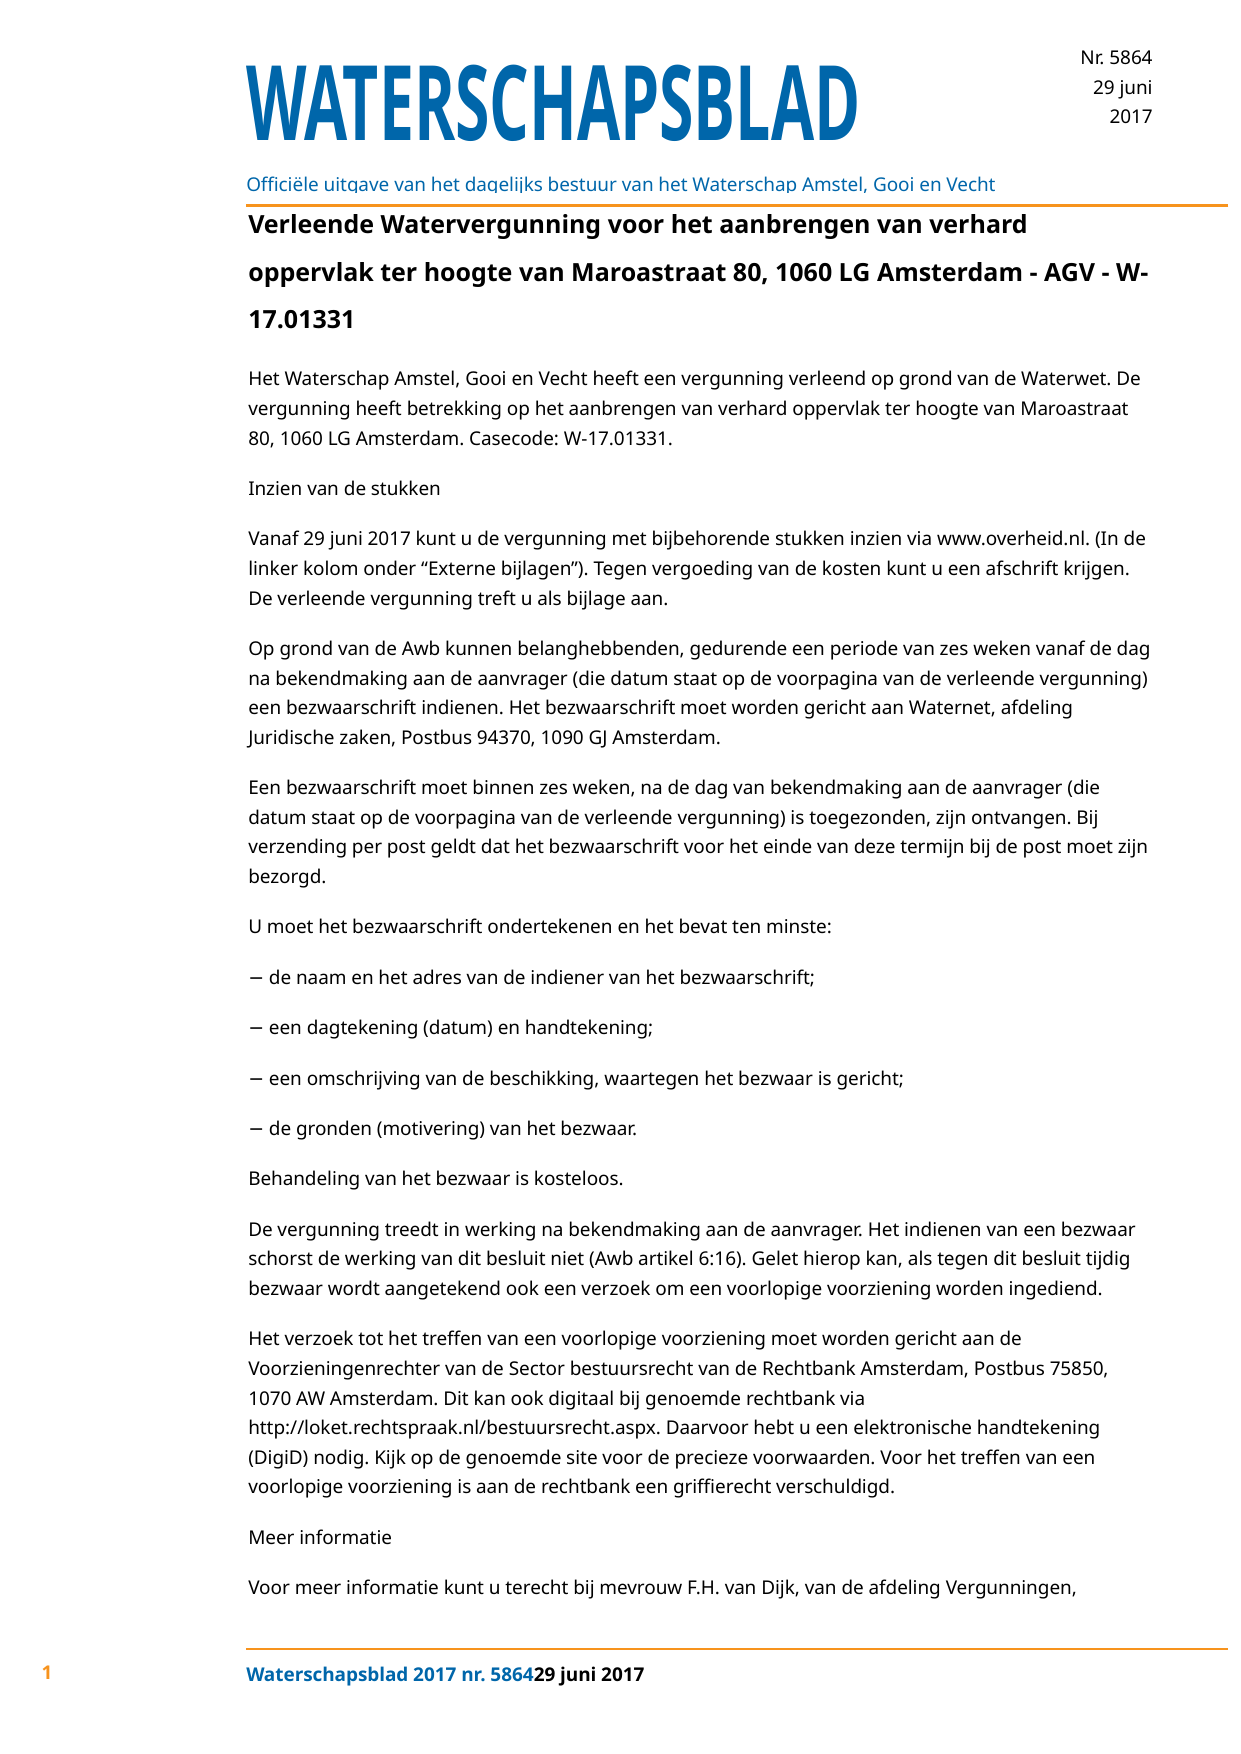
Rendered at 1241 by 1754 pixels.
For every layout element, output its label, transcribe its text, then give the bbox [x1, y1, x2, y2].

text − een dagtekening (datum) en handtekening; [248, 1014, 1152, 1040]
text Een bezwaarschrift moet binnen zes weken, na de dag van bekendmaking aan de aanvrager (die datum staat op de voorpagina van de verleende vergunning) is toegezonden, zijn ontvangen. Bij verzending per post geldt dat het bezwaarschrift voor het einde van deze termijn bij de post moet zijn bezorgd. [248, 774, 1152, 889]
text Vanaf 29 juni 2017 kunt u de vergunning met bijbehorende stukken inzien via www.overheid.nl. (In de linker kolom onder “Externe bijlagen”). Tegen vergoeding van de kosten kunt u een afschrift krijgen. De verleende vergunning treft u als bijlage aan. [248, 526, 1152, 610]
text Verleende Watervergunning voor het aanbrengen van verhard oppervlak ter hoogte van Maroastraat 80, 1060 LG Amsterdam - AGV - W-17.01331 [248, 207, 1152, 336]
text − een omschrijving van de beschikking, waartegen het bezwaar is gericht; [248, 1065, 1152, 1090]
text U moet het bezwaarschrift ondertekenen en het bevat ten minste: [248, 913, 1152, 939]
text − de gronden (motivering) van het bezwaar. [248, 1115, 1152, 1141]
text Voor meer informatie kunt u terecht bij mevrouw F.H. van Dijk, van de afdeling Vergunningen, [248, 1574, 1152, 1600]
text Het verzoek tot het treffen van een voorlopige voorziening moet worden gericht aan de Voorzieningenrechter van de Sector bestuursrecht van de Rechtbank Amsterdam, Postbus 75850, 1070 AW Amsterdam. Dit kan ook digitaal bij genoemde rechtbank via http://loket.rechtspraak.nl/bestuursrecht.aspx. Daarvoor hebt u een elektronische handtekening (DigiD) nodig. Kijk op de genoemde site voor de precieze voorwaarden. Voor het treffen van een voorlopige voorziening is aan de rechtbank een griffierecht verschuldigd. [248, 1326, 1152, 1499]
text Meer informatie [248, 1524, 1152, 1549]
text − de naam en het adres van de indiener van het bezwaarschrift; [248, 964, 1152, 989]
text Behandeling van het bezwaar is kosteloos. [248, 1166, 1152, 1191]
text Inzien van de stukken [248, 475, 1152, 501]
text Op grond van de Awb kunnen belanghebbenden, gedurende een periode van zes weken vanaf de dag na bekendmaking aan de aanvrager (die datum staat op de voorpagina van de verleende vergunning) een bezwaarschrift indienen. Het bezwaarschrift moet worden gericht aan Waternet, afdeling Juridische zaken, Postbus 94370, 1090 GJ Amsterdam. [248, 635, 1152, 749]
text Het Waterschap Amstel, Gooi en Vecht heeft een vergunning verleend op grond van de Waterwet. De vergunning heeft betrekking op het aanbrengen van verhard oppervlak ter hoogte van Maroastraat 80, 1060 LG Amsterdam. Casecode: W-17.01331. [248, 366, 1152, 450]
text De vergunning treedt in werking na bekendmaking aan de aanvrager. Het indienen van een bezwaar schorst de werking van dit besluit niet (Awb artikel 6:16). Gelet hierop kan, als tegen dit besluit tijdig bezwaar wordt aangetekend ook een verzoek om een voorlopige voorziening worden ingediend. [248, 1216, 1152, 1301]
picture [41, 47, 231, 172]
